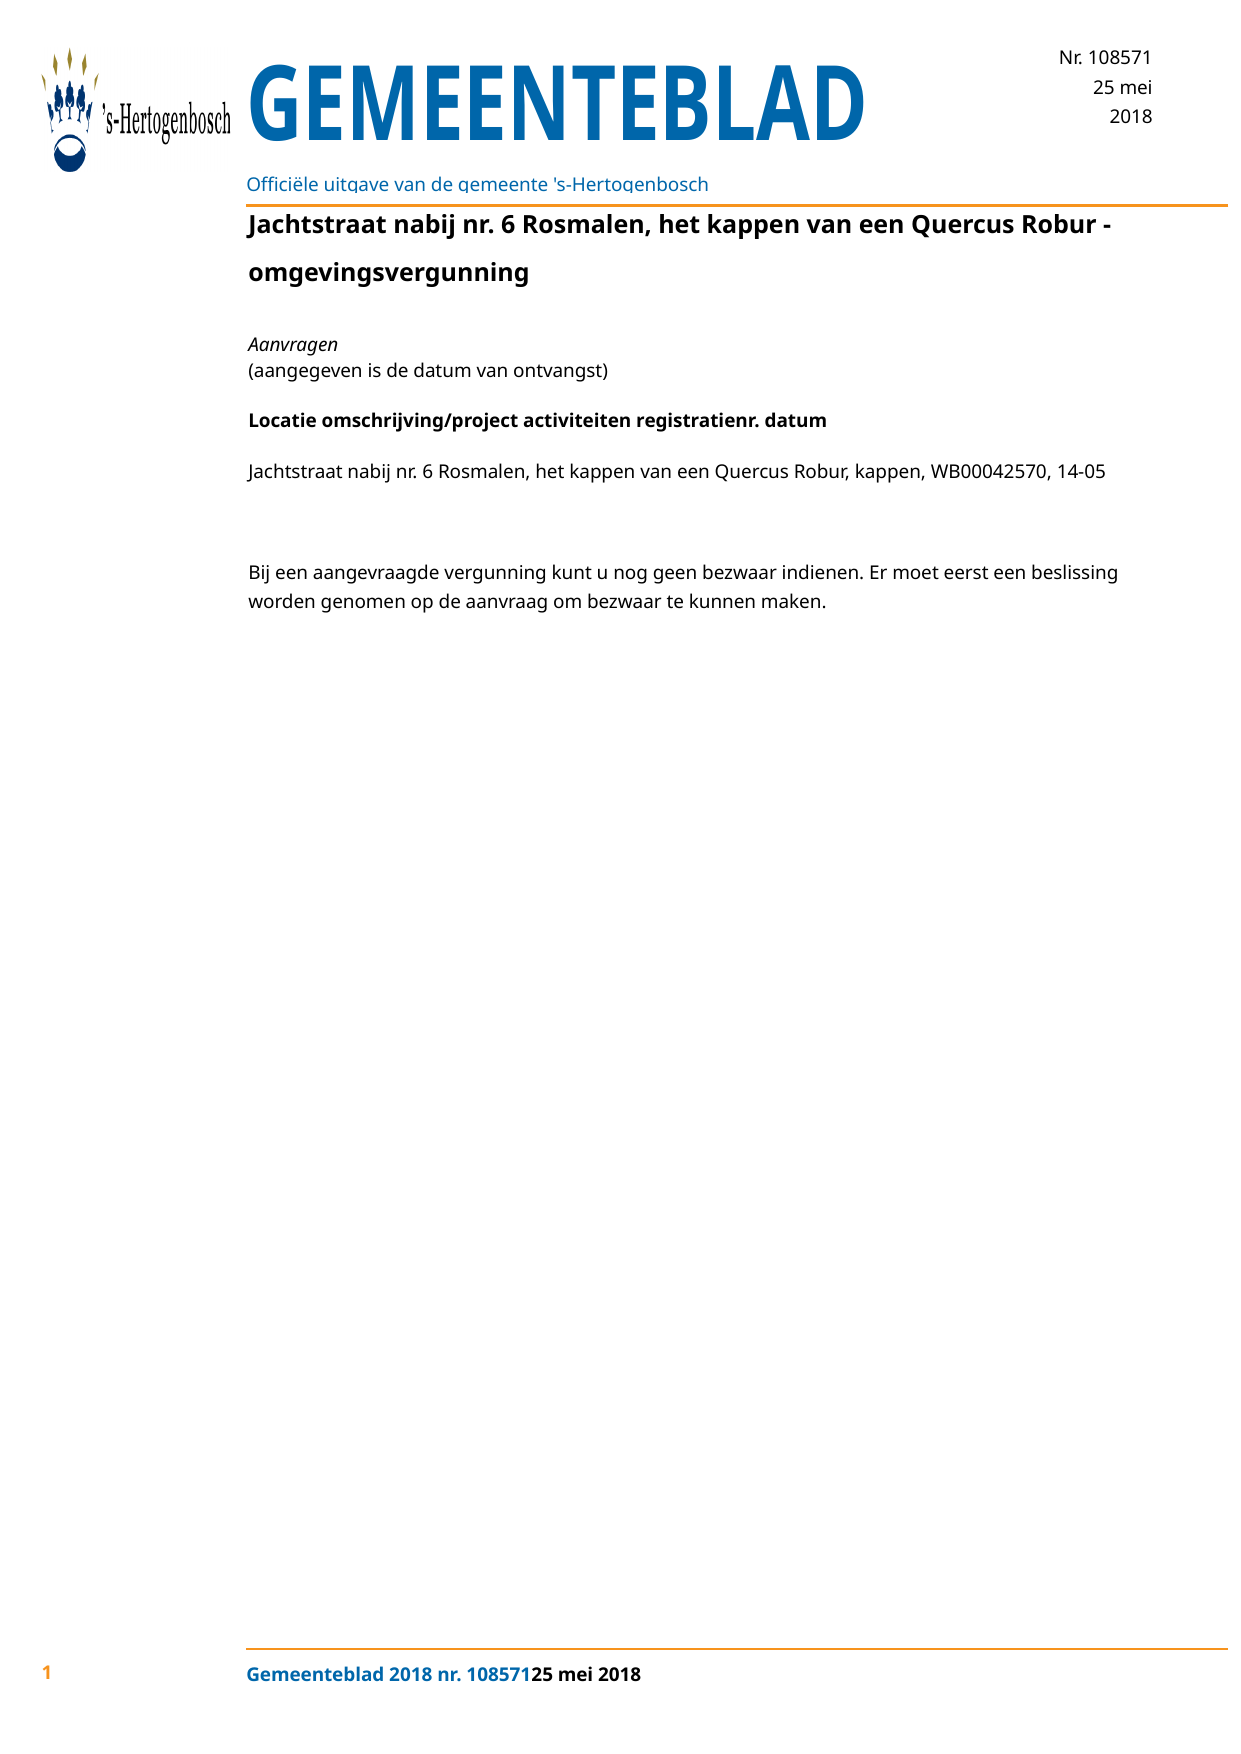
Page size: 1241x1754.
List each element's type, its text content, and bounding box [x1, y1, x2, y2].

text Locatie omschrijving/project activiteiten registratienr. datum [248, 408, 1152, 433]
text Jachtstraat nabij nr. 6 Rosmalen, het kappen van een Quercus Robur - omgevingsvergunning [248, 207, 1152, 288]
text Bij een aangevraagde vergunning kunt u nog geen bezwaar indienen. Er moet eerst een beslissing worden genomen op de aanvraag om bezwaar te kunnen maken. [248, 559, 1152, 614]
text (aangegeven is de datum van ontvangst) [248, 357, 1152, 383]
picture [41, 47, 231, 172]
text Jachtstraat nabij nr. 6 Rosmalen, het kappen van een Quercus Robur, kappen, WB00042570, 14-05 [248, 458, 1152, 484]
text Aanvragen [248, 331, 1152, 357]
